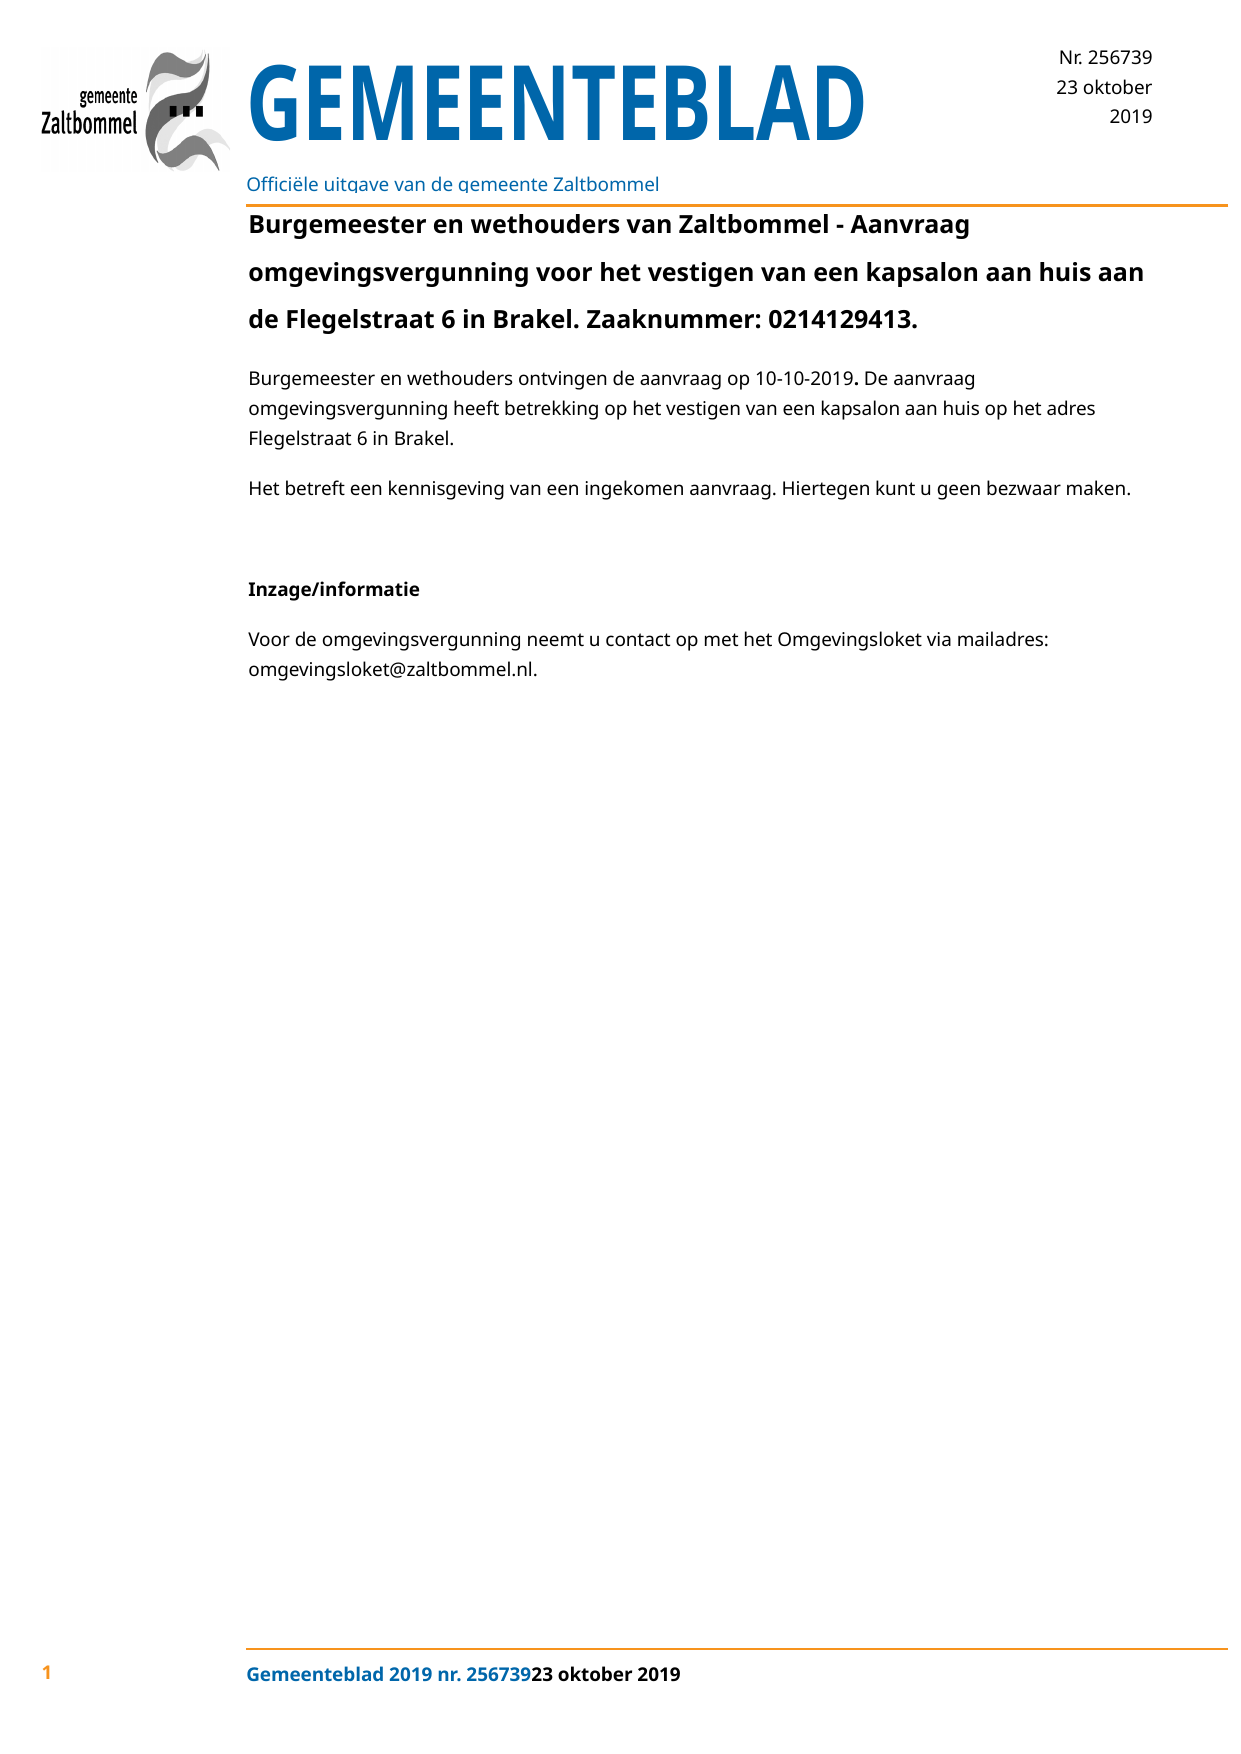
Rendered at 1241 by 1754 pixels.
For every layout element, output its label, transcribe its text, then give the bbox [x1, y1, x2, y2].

text Burgemeester en wethouders ontvingen de aanvraag op 10-10-2019. De aanvraag omgevingsvergunning heeft betrekking op het vestigen van een kapsalon aan huis op het adres Flegelstraat 6 in Brakel. [248, 366, 1152, 450]
picture [41, 47, 231, 172]
text Burgemeester en wethouders van Zaltbommel - Aanvraag omgevingsvergunning voor het vestigen van een kapsalon aan huis aan de Flegelstraat 6 in Brakel. Zaaknummer: 0214129413. [248, 207, 1152, 336]
text Inzage/informatie [248, 576, 1152, 602]
text Voor de omgevingsvergunning neemt u contact op met het Omgevingsloket via mailadres: omgevingsloket@zaltbommel.nl. [248, 626, 1152, 682]
text Het betreft een kennisgeving van een ingekomen aanvraag. Hiertegen kunt u geen bezwaar maken. [248, 475, 1152, 501]
